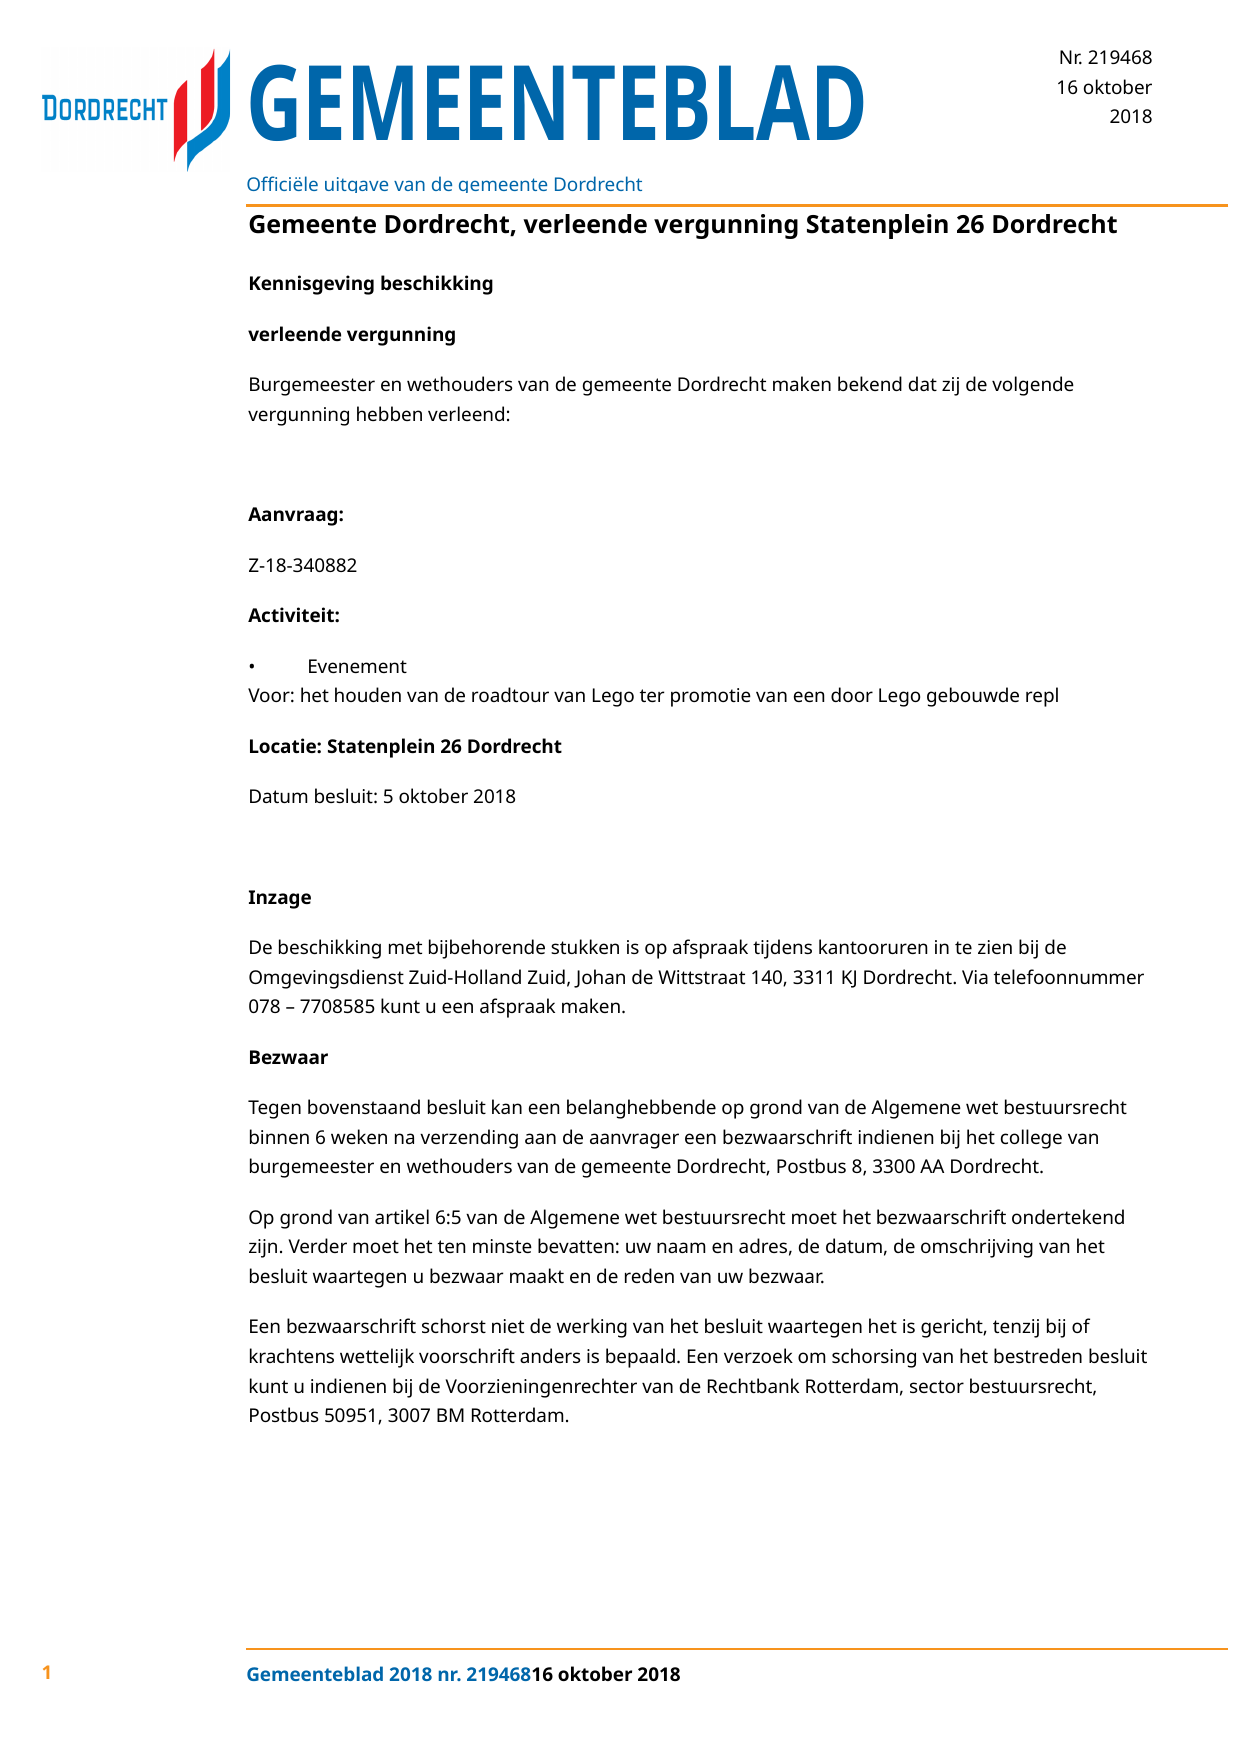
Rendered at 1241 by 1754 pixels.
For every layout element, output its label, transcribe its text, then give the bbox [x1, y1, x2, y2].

text Een bezwaarschrift schorst niet de werking van het besluit waartegen het is gericht, tenzij bij of krachtens wettelijk voorschrift anders is bepaald. Een verzoek om schorsing van het bestreden besluit kunt u indienen bij de Voorzieningenrechter van de Rechtbank Rotterdam, sector bestuursrecht, Postbus 50951, 3007 BM Rotterdam. [248, 1314, 1152, 1428]
text Activiteit: [248, 602, 1152, 628]
text Gemeente Dordrecht, verleende vergunning Statenplein 26 Dordrecht [248, 207, 1152, 241]
text Burgemeester en wethouders van de gemeente Dordrecht maken bekend dat zij de volgende vergunning hebben verleend: [248, 371, 1152, 426]
text Aanvraag: [248, 502, 1152, 527]
text Tegen bovenstaand besluit kan een belanghebbende op grond van de Algemene wet bestuursrecht binnen 6 weken na verzending aan de aanvrager een bezwaarschrift indienen bij het college van burgemeester en wethouders van de gemeente Dordrecht, Postbus 8, 3300 AA Dordrecht. [248, 1094, 1152, 1179]
text Voor: het houden van de roadtour van Lego ter promotie van een door Lego gebouwde repl [248, 682, 1152, 708]
text verleende vergunning [248, 321, 1152, 346]
text Op grond van artikel 6:5 van de Algemene wet bestuursrecht moet het bezwaarschrift ondertekend zijn. Verder moet het ten minste bevatten: uw naam en adres, de datum, de omschrijving van het besluit waartegen u bezwaar maakt en de reden van uw bezwaar. [248, 1204, 1152, 1289]
list Evenement [248, 653, 1152, 678]
text De beschikking met bijbehorende stukken is op afspraak tijdens kantooruren in te zien bij de Omgevingsdienst Zuid-Holland Zuid, Johan de Wittstraat 140, 3311 KJ Dordrecht. Via telefoonnummer 078 – 7708585 kunt u een afspraak maken. [248, 934, 1152, 1019]
text Kennisgeving beschikking [248, 270, 1152, 296]
text Z-18-340882 [248, 552, 1152, 578]
text Bezwaar [248, 1044, 1152, 1070]
text Inzage [248, 884, 1152, 910]
picture [41, 47, 231, 172]
text Datum besluit: 5 oktober 2018 [248, 783, 1152, 809]
text Locatie: Statenplein 26 Dordrecht [248, 733, 1152, 758]
